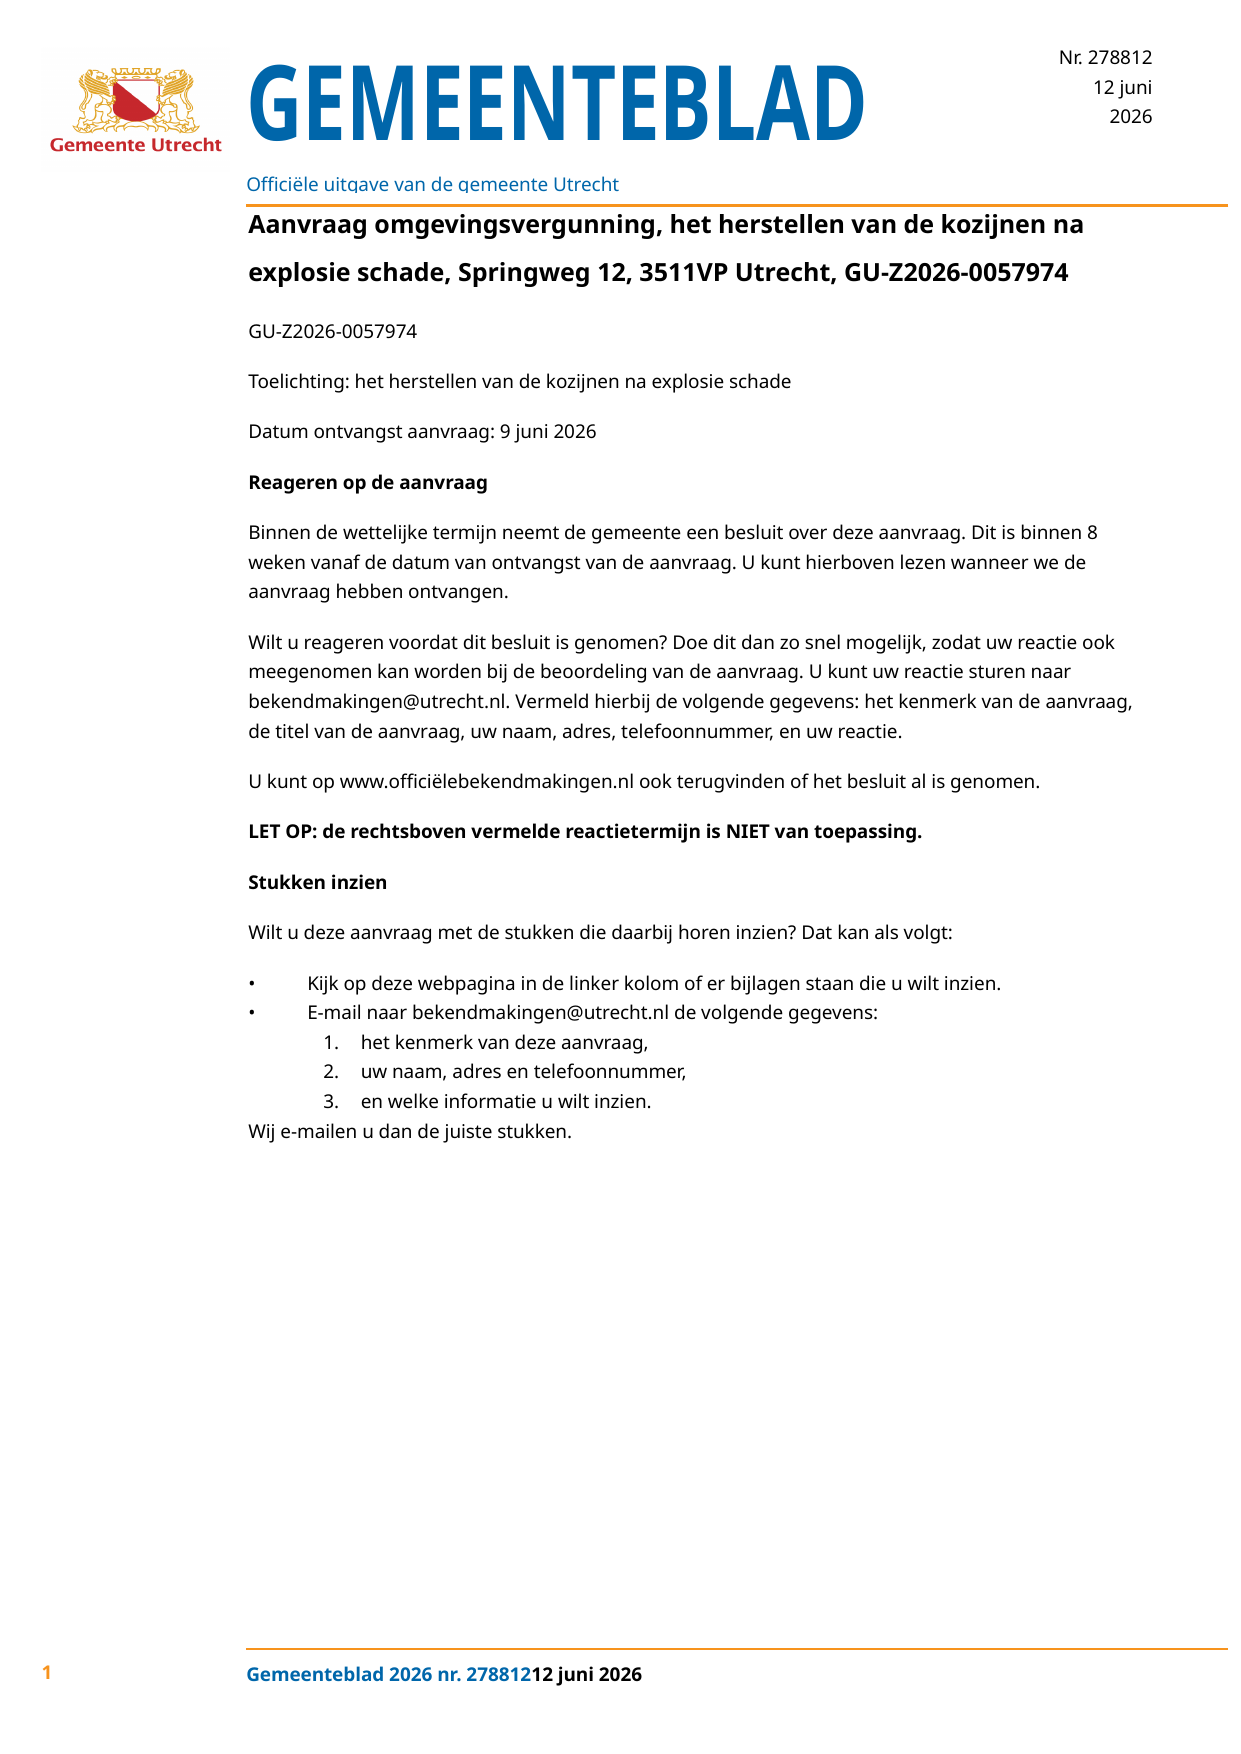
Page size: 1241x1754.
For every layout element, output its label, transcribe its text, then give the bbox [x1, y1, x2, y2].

picture [41, 47, 231, 172]
text Binnen de wettelijke termijn neemt de gemeente een besluit over deze aanvraag. Dit is binnen 8 weken vanaf de datum van ontvangst van de aanvraag. U kunt hierboven lezen wanneer we de aanvraag hebben ontvangen. [248, 519, 1152, 604]
list E-mail naar bekendmakingen@utrecht.nl de volgende gegevens: [248, 999, 1152, 1025]
text Datum ontvangst aanvraag: 9 juni 2026 [248, 419, 1152, 444]
text U kunt op www.officiëlebekendmakingen.nl ook terugvinden of het besluit al is genomen. [248, 768, 1152, 794]
text Toelichting: het herstellen van de kozijnen na explosie schade [248, 368, 1152, 394]
text Wij e-mailen u dan de juiste stukken. [248, 1118, 1152, 1144]
text Wilt u reageren voordat dit besluit is genomen? Doe dit dan zo snel mogelijk, zodat uw reactie ook meegenomen kan worden bij de beoordeling van de aanvraag. U kunt uw reactie sturen naar bekendmakingen@utrecht.nl. Vermeld hierbij de volgende gegevens: het kenmerk van de aanvraag, de titel van de aanvraag, uw naam, adres, telefoonnummer, en uw reactie. [248, 629, 1152, 744]
text LET OP: de rechtsboven vermelde reactietermijn is NIET van toepassing. [248, 819, 1152, 844]
text Stukken inzien [248, 869, 1152, 895]
text Wilt u deze aanvraag met de stukken die daarbij horen inzien? Dat kan als volgt: [248, 919, 1152, 945]
text Aanvraag omgevingsvergunning, het herstellen van de kozijnen na explosie schade, Springweg 12, 3511VP Utrecht, GU-Z2026-0057974 [248, 207, 1152, 288]
text Reageren op de aanvraag [248, 469, 1152, 495]
list Kijk op deze webpagina in de linker kolom of er bijlagen staan die u wilt inzien. [248, 970, 1152, 996]
text GU-Z2026-0057974 [248, 318, 1152, 344]
list het kenmerk van deze aanvraag, [323, 1029, 1152, 1055]
list en welke informatie u wilt inzien. [323, 1088, 1152, 1114]
list uw naam, adres en telefoonnummer, [323, 1059, 1152, 1084]
